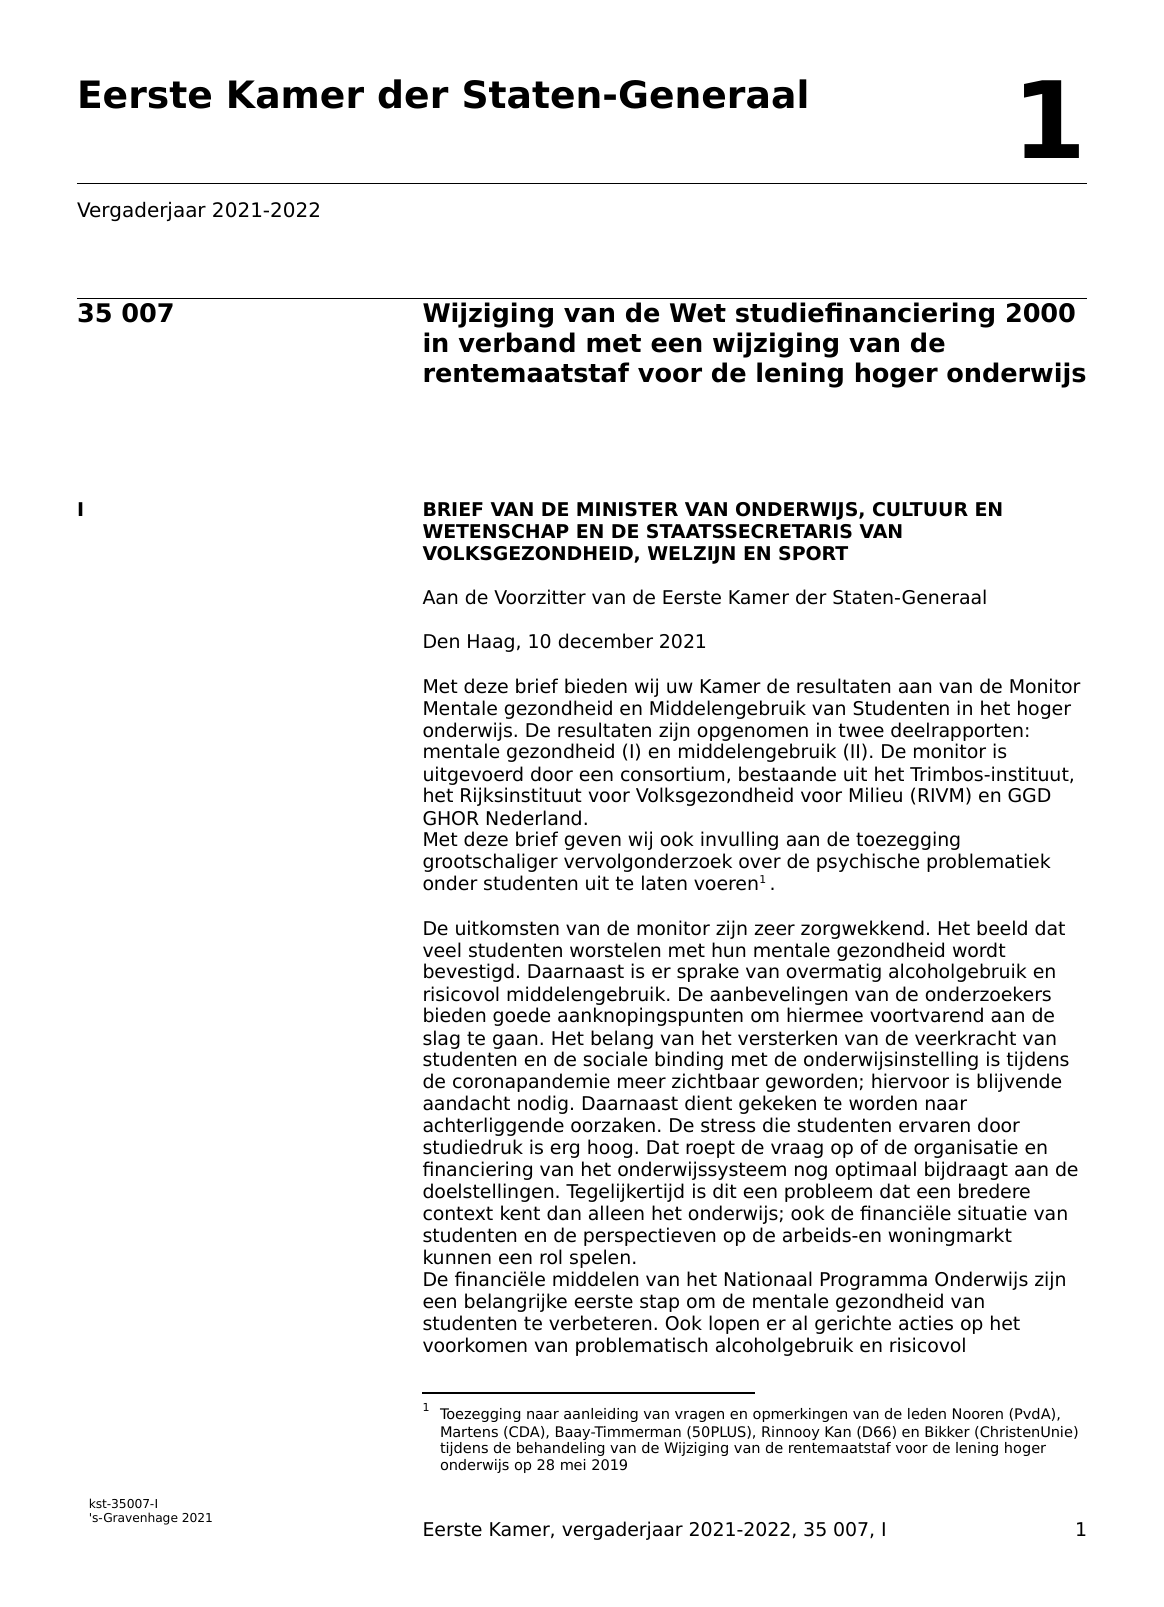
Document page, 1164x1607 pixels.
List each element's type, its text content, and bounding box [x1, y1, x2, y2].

text Met deze brief bieden wij uw Kamer de resultaten aan van de Monitor Mentale gezondheid en Middelengebruik van Studenten in het hoger onderwijs. De resultaten zijn opgenomen in twee deelrapporten: mentale gezondheid (I) en middelengebruik (II). De monitor is uitgevoerd door een consortium, bestaande uit het Trimbos-instituut, het Rijksinstituut voor Volksgezondheid voor Milieu (RIVM) en GGD GHOR Nederland. [422, 676, 1087, 829]
text Toezegging naar aanleiding van vragen en opmerkingen van de leden Nooren (PvdA), Martens (CDA), Baay-Timmerman (50PLUS), Rinnooy Kan (D66) en Bikker (ChristenUnie) tijdens de behandeling van de Wijziging van de rentemaatstaf voor de lening hoger onderwijs op 28 mei 2019 [422, 1402, 1087, 1474]
table_header Eerste Kamer der Staten-Generaal [77, 59, 886, 183]
subtitle 35 007 Wijziging van de Wet studiefinanciering 2000 in verband met een wijziging van de rentemaatstaf voor de lening hoger onderwijs [77, 299, 1087, 388]
text kst-35007-I [88, 1497, 323, 1511]
text Den Haag, 10 december 2021 [422, 631, 1087, 653]
text Met deze brief geven wij ook invulling aan de toezegging grootschaliger vervolgonderzoek over de psychische problematiek onder studenten uit te laten voeren. [422, 829, 1087, 895]
text De financiële middelen van het Nationaal Programma Onderwijs zijn een belangrijke eerste stap om de mentale gezondheid van studenten te verbeteren. Ook lopen er al gerichte acties op het voorkomen van problematisch alcoholgebruik en risicovol [422, 1269, 1087, 1357]
text 's-Gravenhage 2021 [88, 1511, 323, 1525]
subtitle I BRIEF VAN DE MINISTER VAN ONDERWIJS, CULTUUR EN WETENSCHAP EN DE STAATSSECRETARIS VAN VOLKSGEZONDHEID, WELZIJN EN SPORT [77, 499, 1087, 565]
table_cell Vergaderjaar 2021-2022 [77, 184, 1087, 298]
text Aan de Voorzitter van de Eerste Kamer der Staten-Generaal [422, 587, 1087, 609]
table_header 1 [886, 59, 1087, 183]
text De uitkomsten van de monitor zijn zeer zorgwekkend. Het beeld dat veel studenten worstelen met hun mentale gezondheid wordt bevestigd. Daarnaast is er sprake van overmatig alcoholgebruik en risicovol middelengebruik. De aanbevelingen van de onderzoekers bieden goede aanknopingspunten om hiermee voortvarend aan de slag te gaan. Het belang van het versterken van de veerkracht van studenten en de sociale binding met de onderwijsinstelling is tijdens de coronapandemie meer zichtbaar geworden; hiervoor is blijvende aandacht nodig. Daarnaast dient gekeken te worden naar achterliggende oorzaken. De stress die studenten ervaren door studiedruk is erg hoog. Dat roept de vraag op of de organisatie en financiering van het onderwijssysteem nog optimaal bijdraagt aan de doelstellingen. Tegelijkertijd is dit een probleem dat een bredere context kent dan alleen het onderwijs; ook de financiële situatie van studenten en de perspectieven op de arbeids-en woningmarkt kunnen een rol spelen. [422, 917, 1087, 1269]
